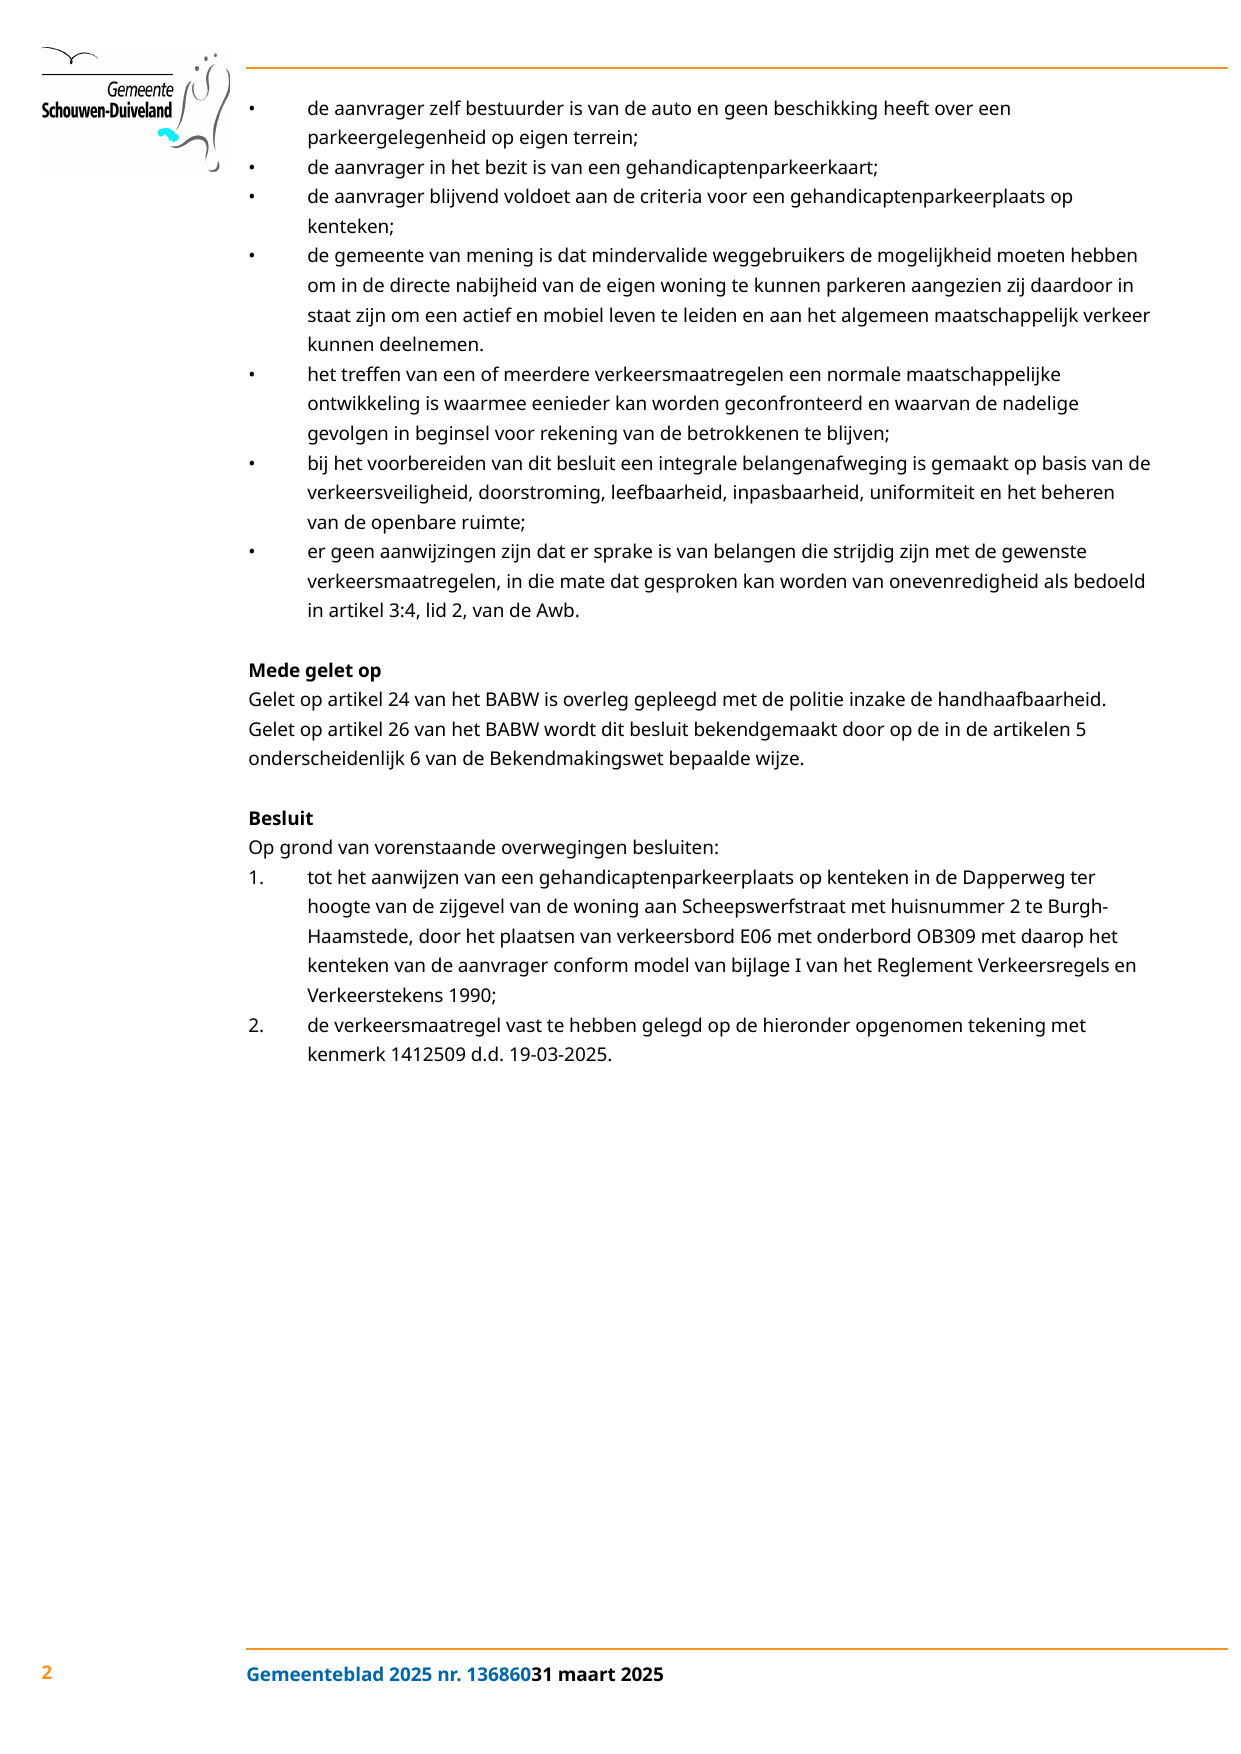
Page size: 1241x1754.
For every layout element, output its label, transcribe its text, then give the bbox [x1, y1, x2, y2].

text Gelet op artikel 24 van het BABW is overleg gepleegd met de politie inzake de handhaafbaarheid. [248, 686, 1152, 712]
text Besluit [248, 805, 1152, 831]
list de aanvrager in het bezit is van een gehandicaptenparkeerkaart; [248, 154, 1152, 180]
list de aanvrager zelf bestuurder is van de auto en geen beschikking heeft over een parkeergelegenheid op eigen terrein; [248, 95, 1152, 150]
list de aanvrager blijvend voldoet aan de criteria voor een gehandicaptenparkeerplaats op kenteken; [248, 183, 1152, 239]
picture [41, 47, 231, 172]
text Gelet op artikel 26 van het BABW wordt dit besluit bekendgemaakt door op de in de artikelen 5 onderscheidenlijk 6 van de Bekendmakingswet bepaalde wijze. [248, 716, 1152, 771]
text Mede gelet op [248, 657, 1152, 683]
list tot het aanwijzen van een gehandicaptenparkeerplaats op kenteken in de Dapperweg ter hoogte van de zijgevel van de woning aan Scheepswerfstraat met huisnummer 2 te Burgh-Haamstede, door het plaatsen van verkeersbord E06 met onderbord OB309 met daarop het kenteken van de aanvrager conform model van bijlage I van het Reglement Verkeersregels en Verkeerstekens 1990; [248, 864, 1152, 1008]
list de gemeente van mening is dat mindervalide weggebruikers de mogelijkheid moeten hebben om in de directe nabijheid van de eigen woning te kunnen parkeren aangezien zij daardoor in staat zijn om een actief en mobiel leven te leiden en aan het algemeen maatschappelijk verkeer kunnen deelnemen. [248, 243, 1152, 357]
list bij het voorbereiden van dit besluit een integrale belangenafweging is gemaakt op basis van de verkeersveiligheid, doorstroming, leefbaarheid, inpasbaarheid, uniformiteit en het beheren van de openbare ruimte; [248, 450, 1152, 535]
text Op grond van vorenstaande overwegingen besluiten: [248, 834, 1152, 860]
list de verkeersmaatregel vast te hebben gelegd op de hieronder opgenomen tekening met kenmerk 1412509 d.d. 19-03-2025. [248, 1012, 1152, 1067]
list er geen aanwijzingen zijn dat er sprake is van belangen die strijdig zijn met de gewenste verkeersmaatregelen, in die mate dat gesproken kan worden van onevenredigheid als bedoeld in artikel 3:4, lid 2, van de Awb. [248, 538, 1152, 623]
list het treffen van een of meerdere verkeersmaatregelen een normale maatschappelijke ontwikkeling is waarmee eenieder kan worden geconfronteerd en waarvan de nadelige gevolgen in beginsel voor rekening van de betrokkenen te blijven; [248, 361, 1152, 446]
